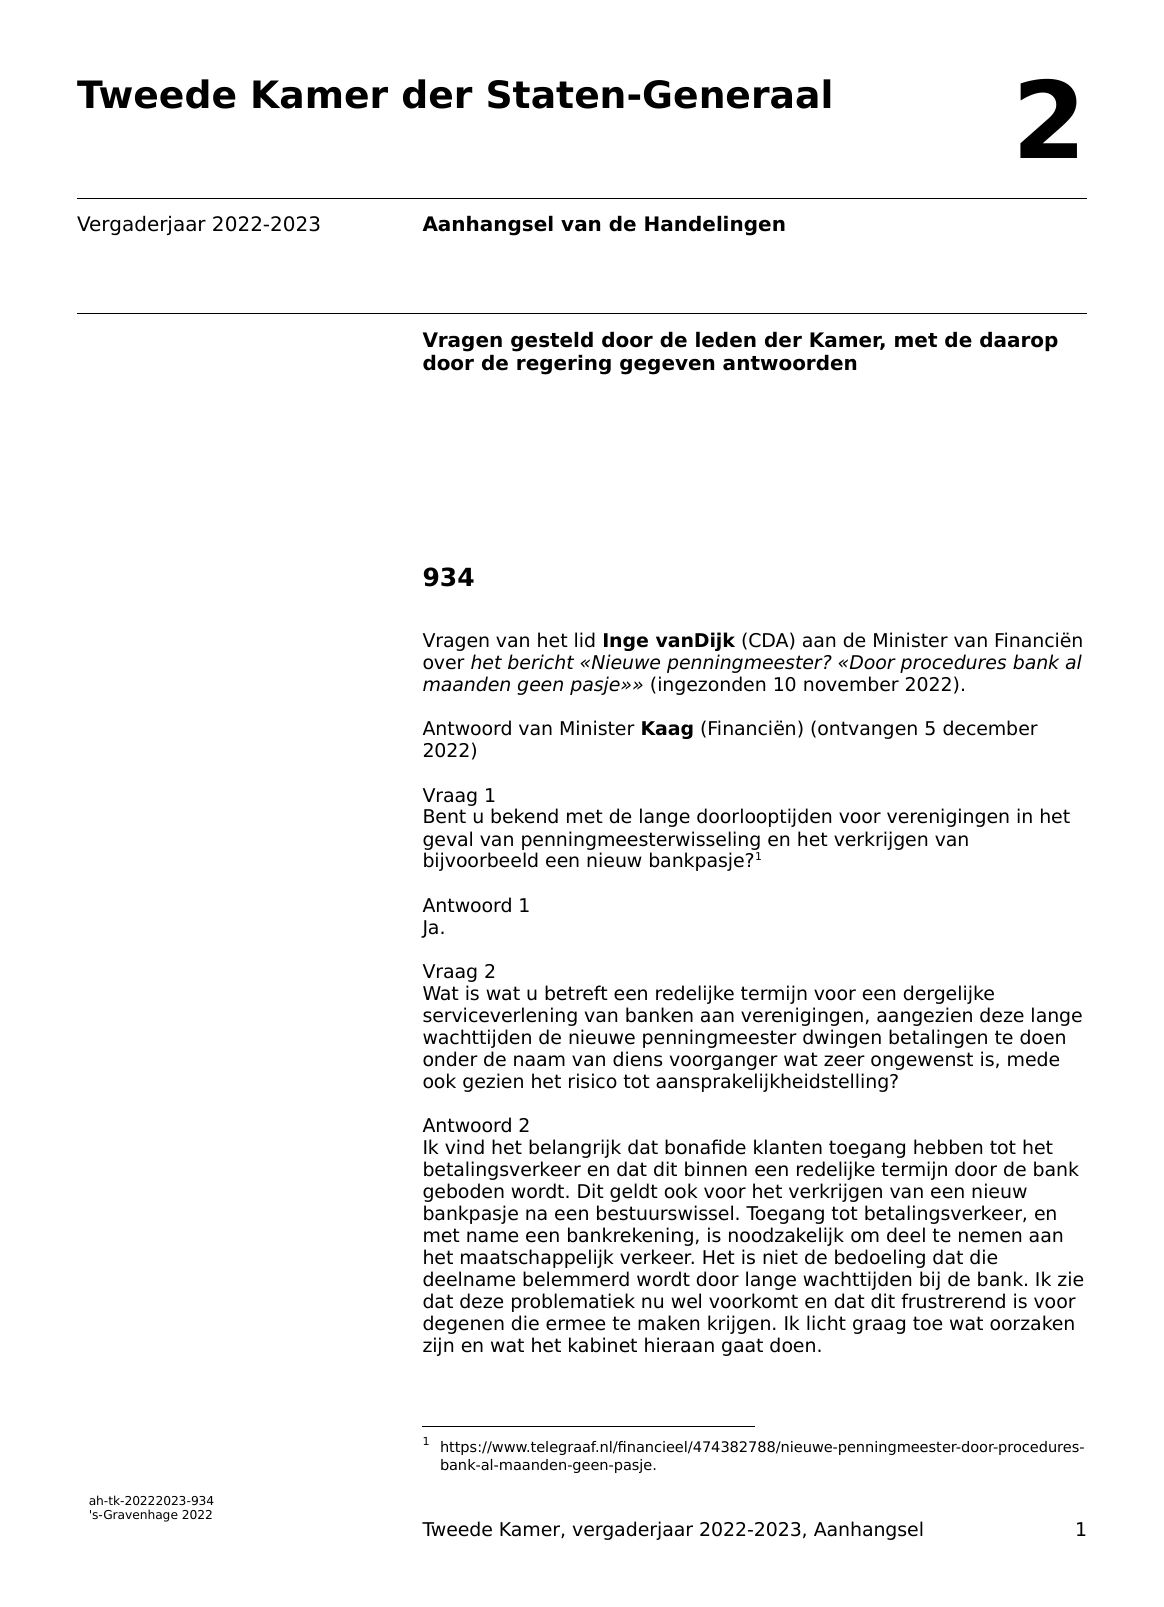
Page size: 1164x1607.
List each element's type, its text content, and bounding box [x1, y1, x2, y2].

table_cell Vergaderjaar 2022-2023 [77, 199, 422, 313]
text Ik vind het belangrijk dat bonafide klanten toegang hebben tot het betalingsverkeer en dat dit binnen een redelijke termijn door de bank geboden wordt. Dit geldt ook voor het verkrijgen van een nieuw bankpasje na een bestuurswissel. Toegang tot betalingsverkeer, en met name een bankrekening, is noodzakelijk om deel te nemen aan het maatschappelijk verkeer. Het is niet de bedoeling dat die deelname belemmerd wordt door lange wachttijden bij de bank. Ik zie dat deze problematiek nu wel voorkomt en dat dit frustrerend is voor degenen die ermee te maken krijgen. Ik licht graag toe wat oorzaken zijn en wat het kabinet hieraan gaat doen. [422, 1137, 1087, 1357]
text Antwoord van Minister Kaag (Financiën) (ontvangen 5 december 2022) [422, 718, 1087, 762]
text Ja. [422, 917, 1087, 938]
text Antwoord 1 [422, 894, 1087, 917]
table_header Tweede Kamer der Staten-Generaal [77, 59, 886, 198]
text Wat is wat u betreft een redelijke termijn voor een dergelijke serviceverlening van banken aan verenigingen, aangezien deze lange wachttijden de nieuwe penningmeester dwingen betalingen te doen onder de naam van diens voorganger wat zeer ongewenst is, mede ook gezien het risico tot aansprakelijkheidstelling? [422, 983, 1087, 1093]
text https://www.telegraaf.nl/financieel/474382788/nieuwe-penningmeester-door-procedures-bank-al-maanden-geen-pasje. [422, 1435, 1087, 1474]
text ah-tk-20222023-934 [88, 1494, 323, 1508]
text 's-Gravenhage 2022 [88, 1508, 323, 1522]
text 934 [422, 563, 1087, 592]
text Vragen van het lid Inge vanDijk (CDA) aan de Minister van Financiën over het bericht «Nieuwe penningmeester? «Door procedures bank al maanden geen pasje»» (ingezonden 10 november 2022). [422, 630, 1087, 696]
table_cell [77, 314, 422, 375]
table_header 2 [886, 59, 1087, 198]
text Vraag 1 [422, 784, 1087, 806]
table_cell Aanhangsel van de Handelingen [422, 199, 1087, 313]
text Antwoord 2 [422, 1115, 1087, 1137]
text Vraag 2 [422, 961, 1087, 983]
table_cell Vragen gesteld door de leden der Kamer, met de daarop door de regering gegeven antwoorden [422, 314, 1087, 375]
text Bent u bekend met de lange doorlooptijden voor verenigingen in het geval van penningmeesterwisseling en het verkrijgen van bijvoorbeeld een nieuw bankpasje? [422, 806, 1087, 872]
